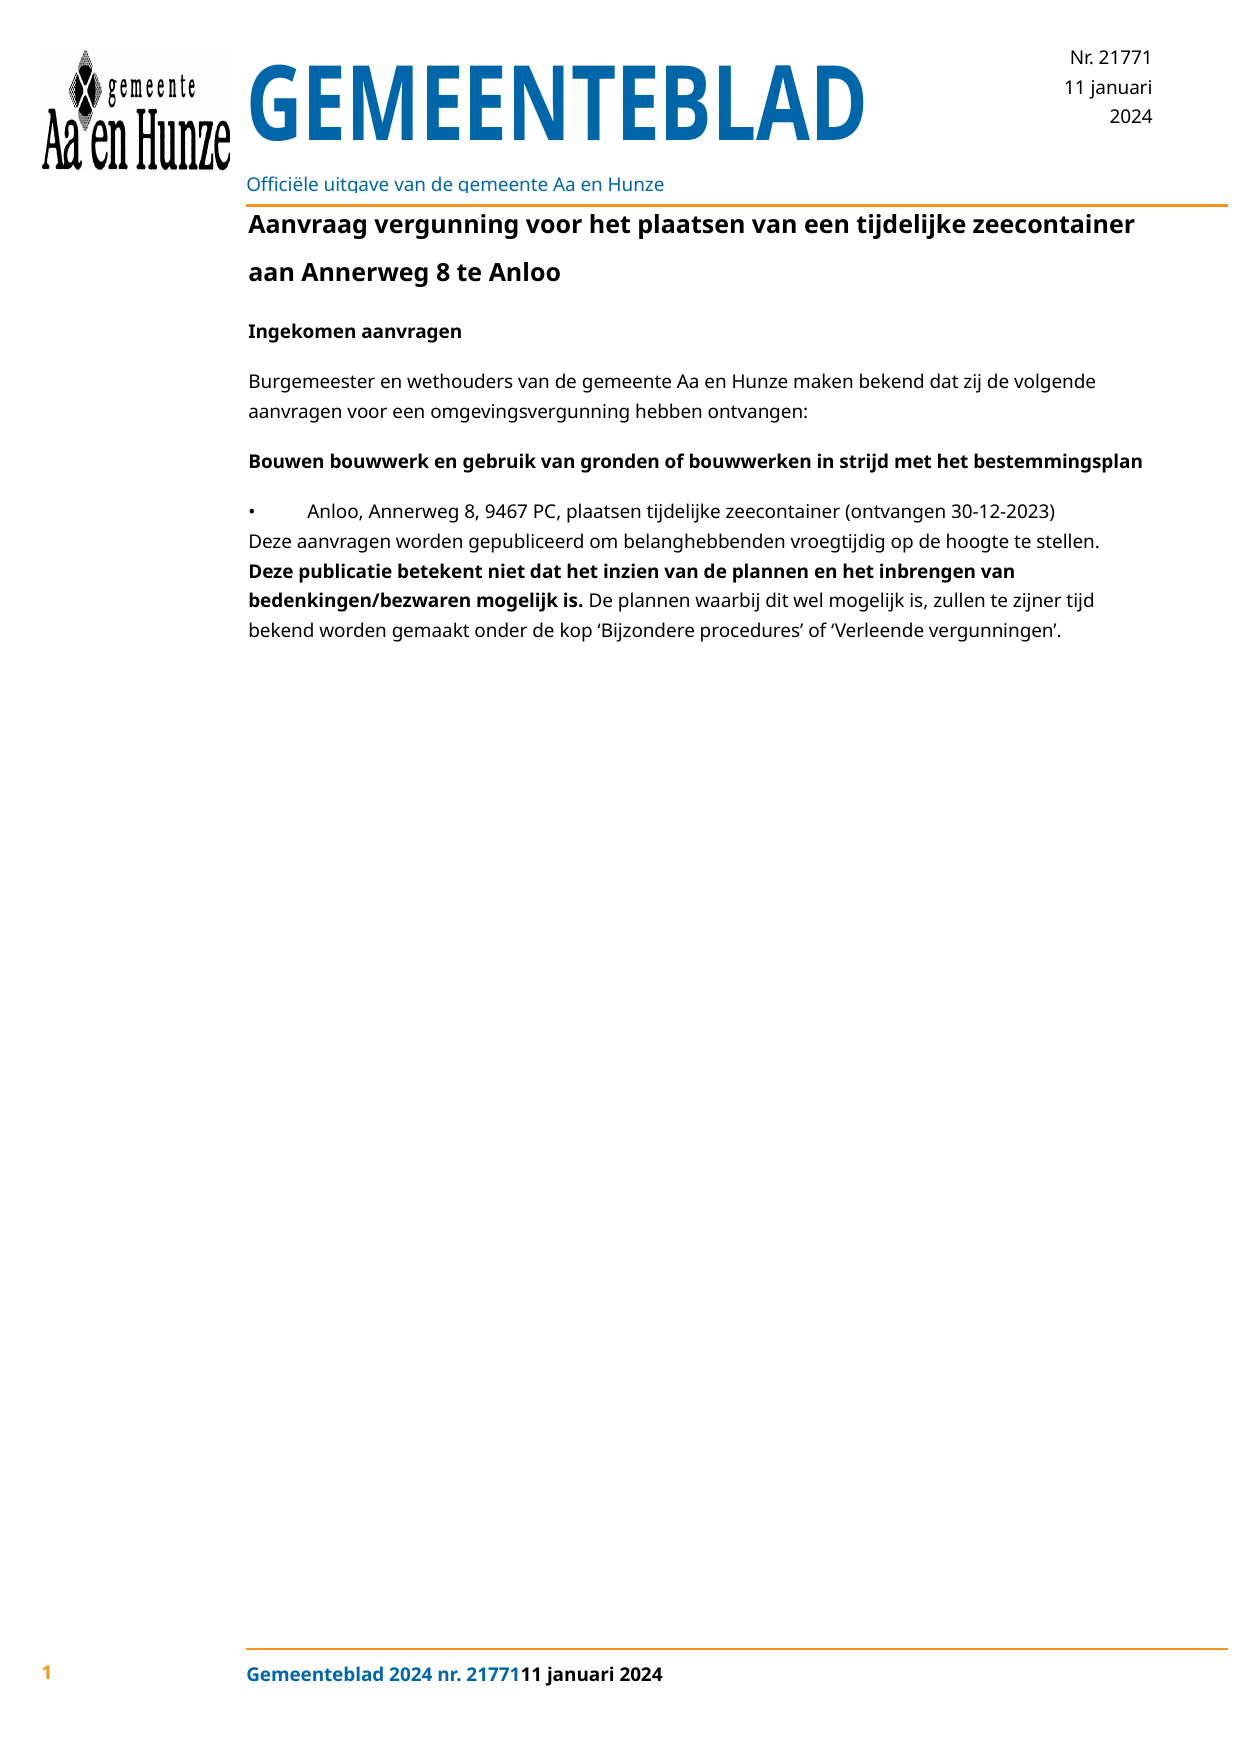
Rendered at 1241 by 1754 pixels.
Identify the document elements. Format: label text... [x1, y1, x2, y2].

list Anloo, Annerweg 8, 9467 PC, plaatsen tijdelijke zeecontainer (ontvangen 30-12-2023) [248, 499, 1152, 524]
picture [41, 47, 231, 172]
text Aanvraag vergunning voor het plaatsen van een tijdelijke zeecontainer aan Annerweg 8 te Anloo [248, 207, 1152, 288]
text Ingekomen aanvragen [248, 318, 1152, 344]
text Deze aanvragen worden gepubliceerd om belanghebbenden vroegtijdig op de hoogte te stellen. Deze publicatie betekent niet dat het inzien van de plannen en het inbrengen van bedenkingen/bezwaren mogelijk is. De plannen waarbij dit wel mogelijk is, zullen te zijner tijd bekend worden gemaakt onder de kop ‘Bijzondere procedures’ of ‘Verleende vergunningen’. [248, 528, 1152, 643]
text Burgemeester en wethouders van de gemeente Aa en Hunze maken bekend dat zij de volgende aanvragen voor een omgevingsvergunning hebben ontvangen: [248, 368, 1152, 424]
text Bouwen bouwwerk en gebruik van gronden of bouwwerken in strijd met het bestemmingsplan [248, 448, 1152, 474]
